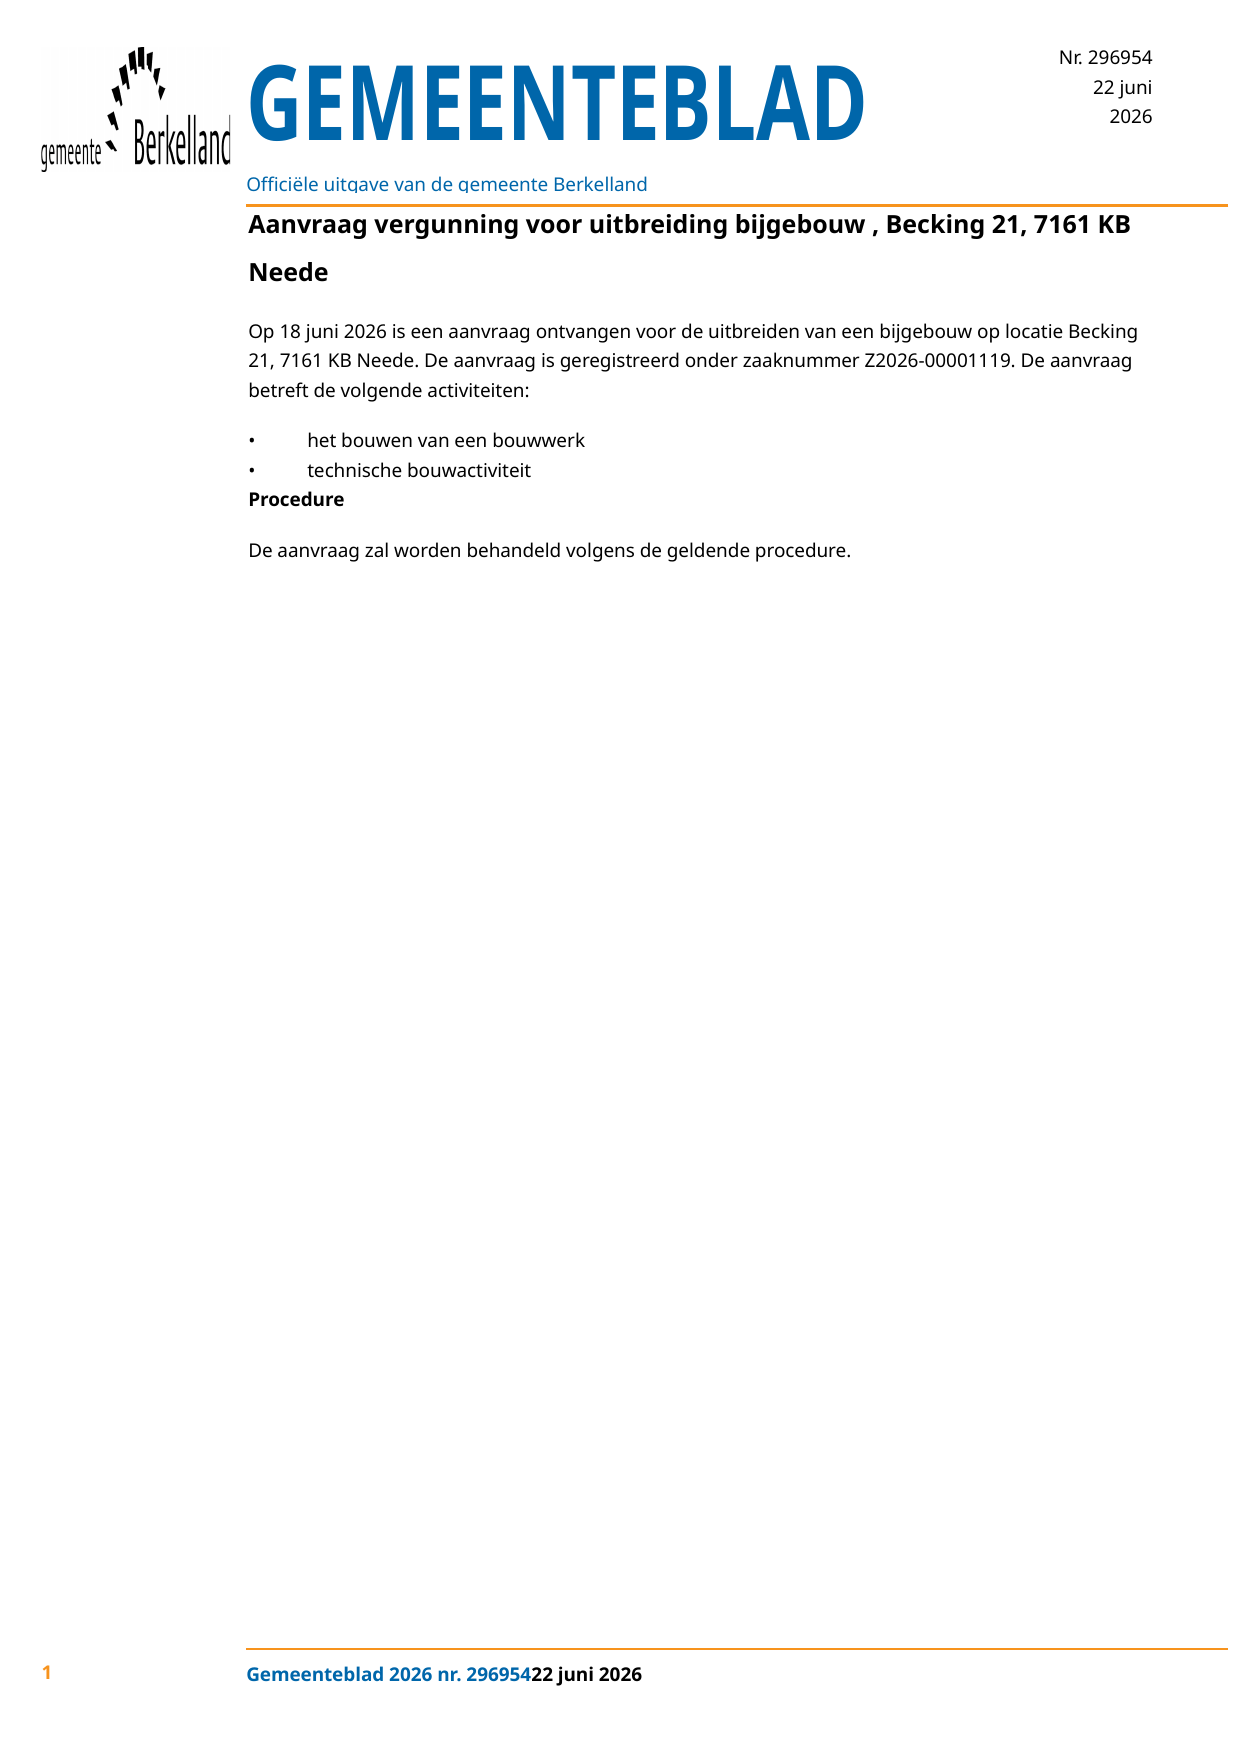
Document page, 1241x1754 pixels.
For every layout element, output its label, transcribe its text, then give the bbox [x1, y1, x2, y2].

text Aanvraag vergunning voor uitbreiding bijgebouw , Becking 21, 7161 KB Neede [248, 207, 1152, 288]
picture [41, 47, 231, 172]
list technische bouwactiviteit [248, 457, 1152, 483]
list het bouwen van een bouwwerk [248, 427, 1152, 453]
text De aanvraag zal worden behandeld volgens de geldende procedure. [248, 537, 1152, 563]
text Op 18 juni 2026 is een aanvraag ontvangen voor de uitbreiden van een bijgebouw op locatie Becking 21, 7161 KB Neede. De aanvraag is geregistreerd onder zaaknummer Z2026-00001119. De aanvraag betreft de volgende activiteiten: [248, 318, 1152, 403]
text Procedure [248, 487, 1152, 512]
